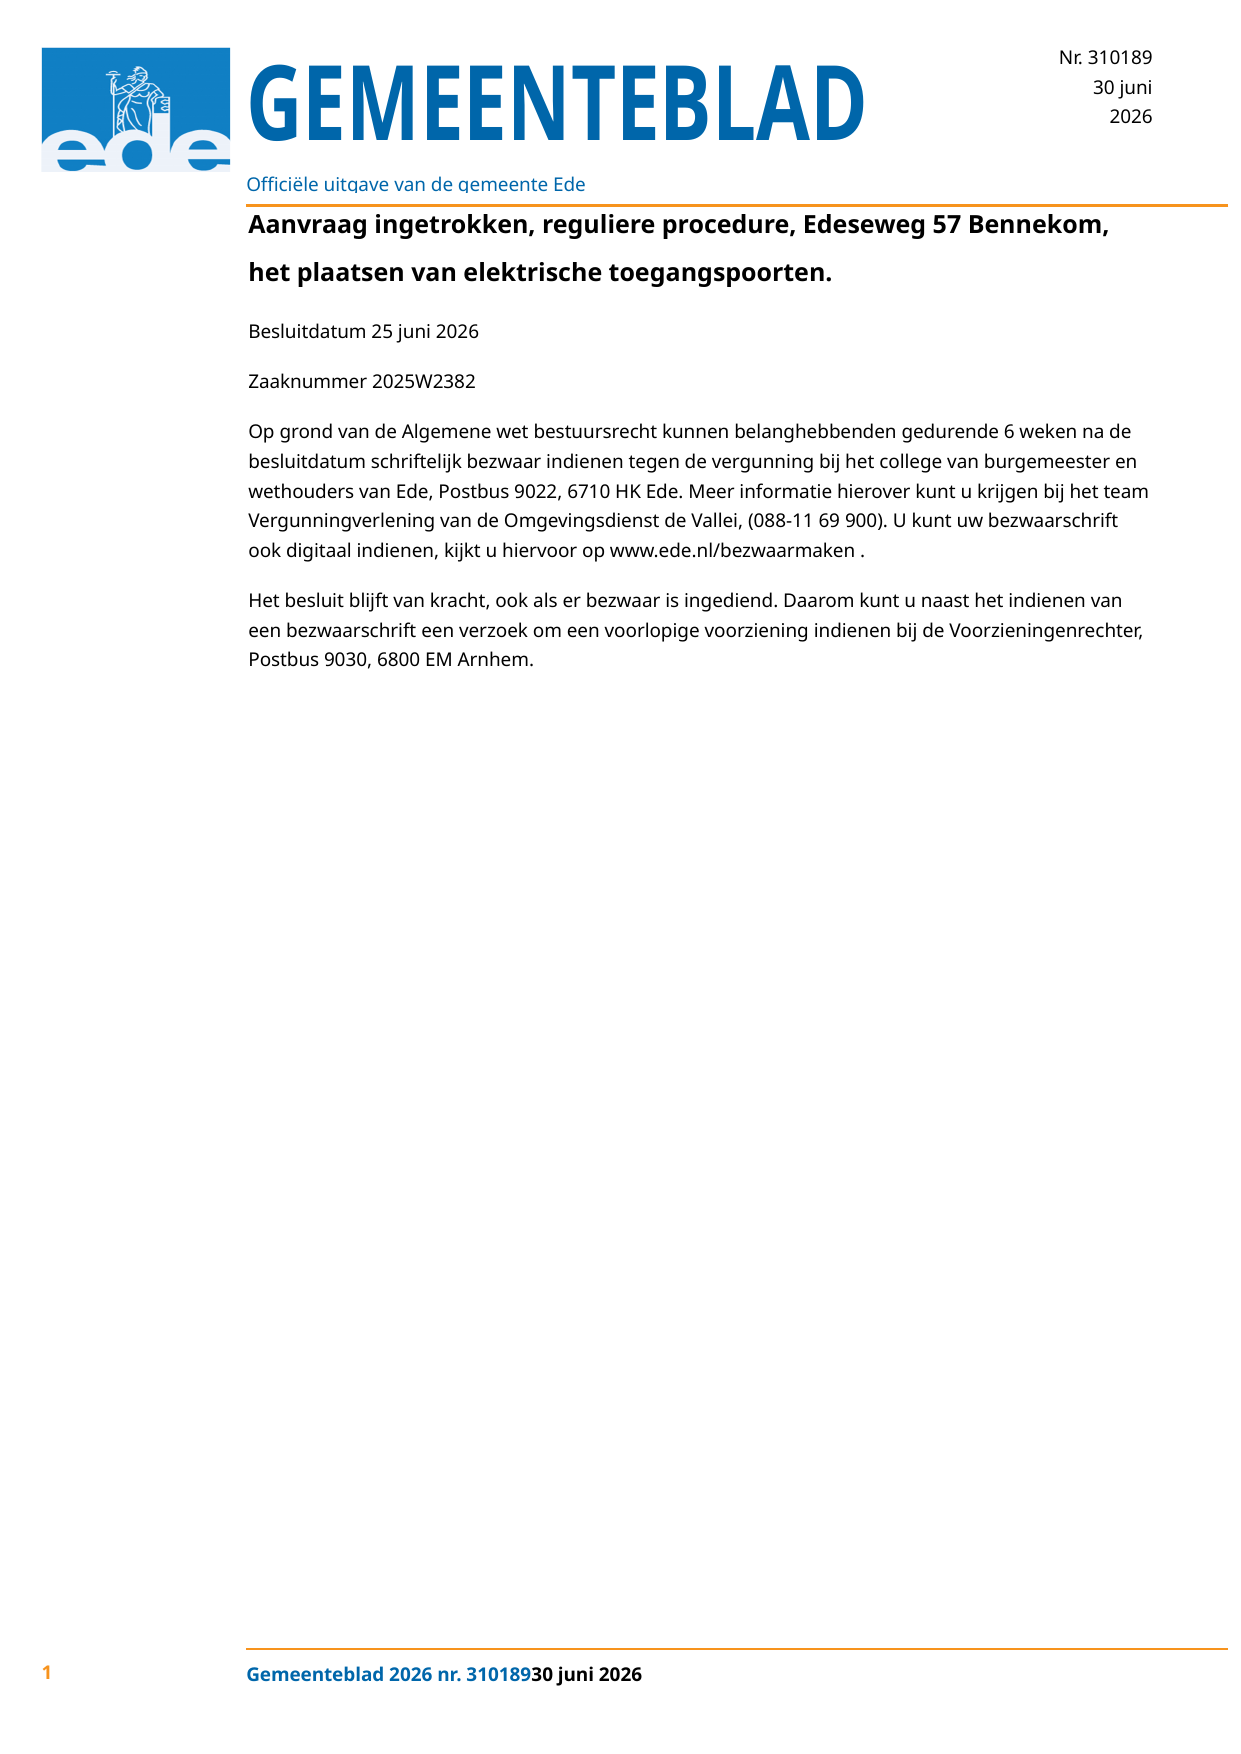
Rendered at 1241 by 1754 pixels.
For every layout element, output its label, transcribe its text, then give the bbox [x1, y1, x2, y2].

text Zaaknummer 2025W2382 [248, 368, 1152, 394]
picture [41, 47, 231, 172]
text Het besluit blijft van kracht, ook als er bezwaar is ingediend. Daarom kunt u naast het indienen van een bezwaarschrift een verzoek om een voorlopige voorziening indienen bij de Voorzieningenrechter, Postbus 9030, 6800 EM Arnhem. [248, 587, 1152, 672]
text Op grond van de Algemene wet bestuursrecht kunnen belanghebbenden gedurende 6 weken na de besluitdatum schriftelijk bezwaar indienen tegen de vergunning bij het college van burgemeester en wethouders van Ede, Postbus 9022, 6710 HK Ede. Meer informatie hierover kunt u krijgen bij het team Vergunningverlening van de Omgevingsdienst de Vallei, (088-11 69 900). U kunt uw bezwaarschrift ook digitaal indienen, kijkt u hiervoor op www.ede.nl/bezwaarmaken . [248, 419, 1152, 563]
text Besluitdatum 25 juni 2026 [248, 318, 1152, 344]
text Aanvraag ingetrokken, reguliere procedure, Edeseweg 57 Bennekom, het plaatsen van elektrische toegangspoorten. [248, 207, 1152, 288]
